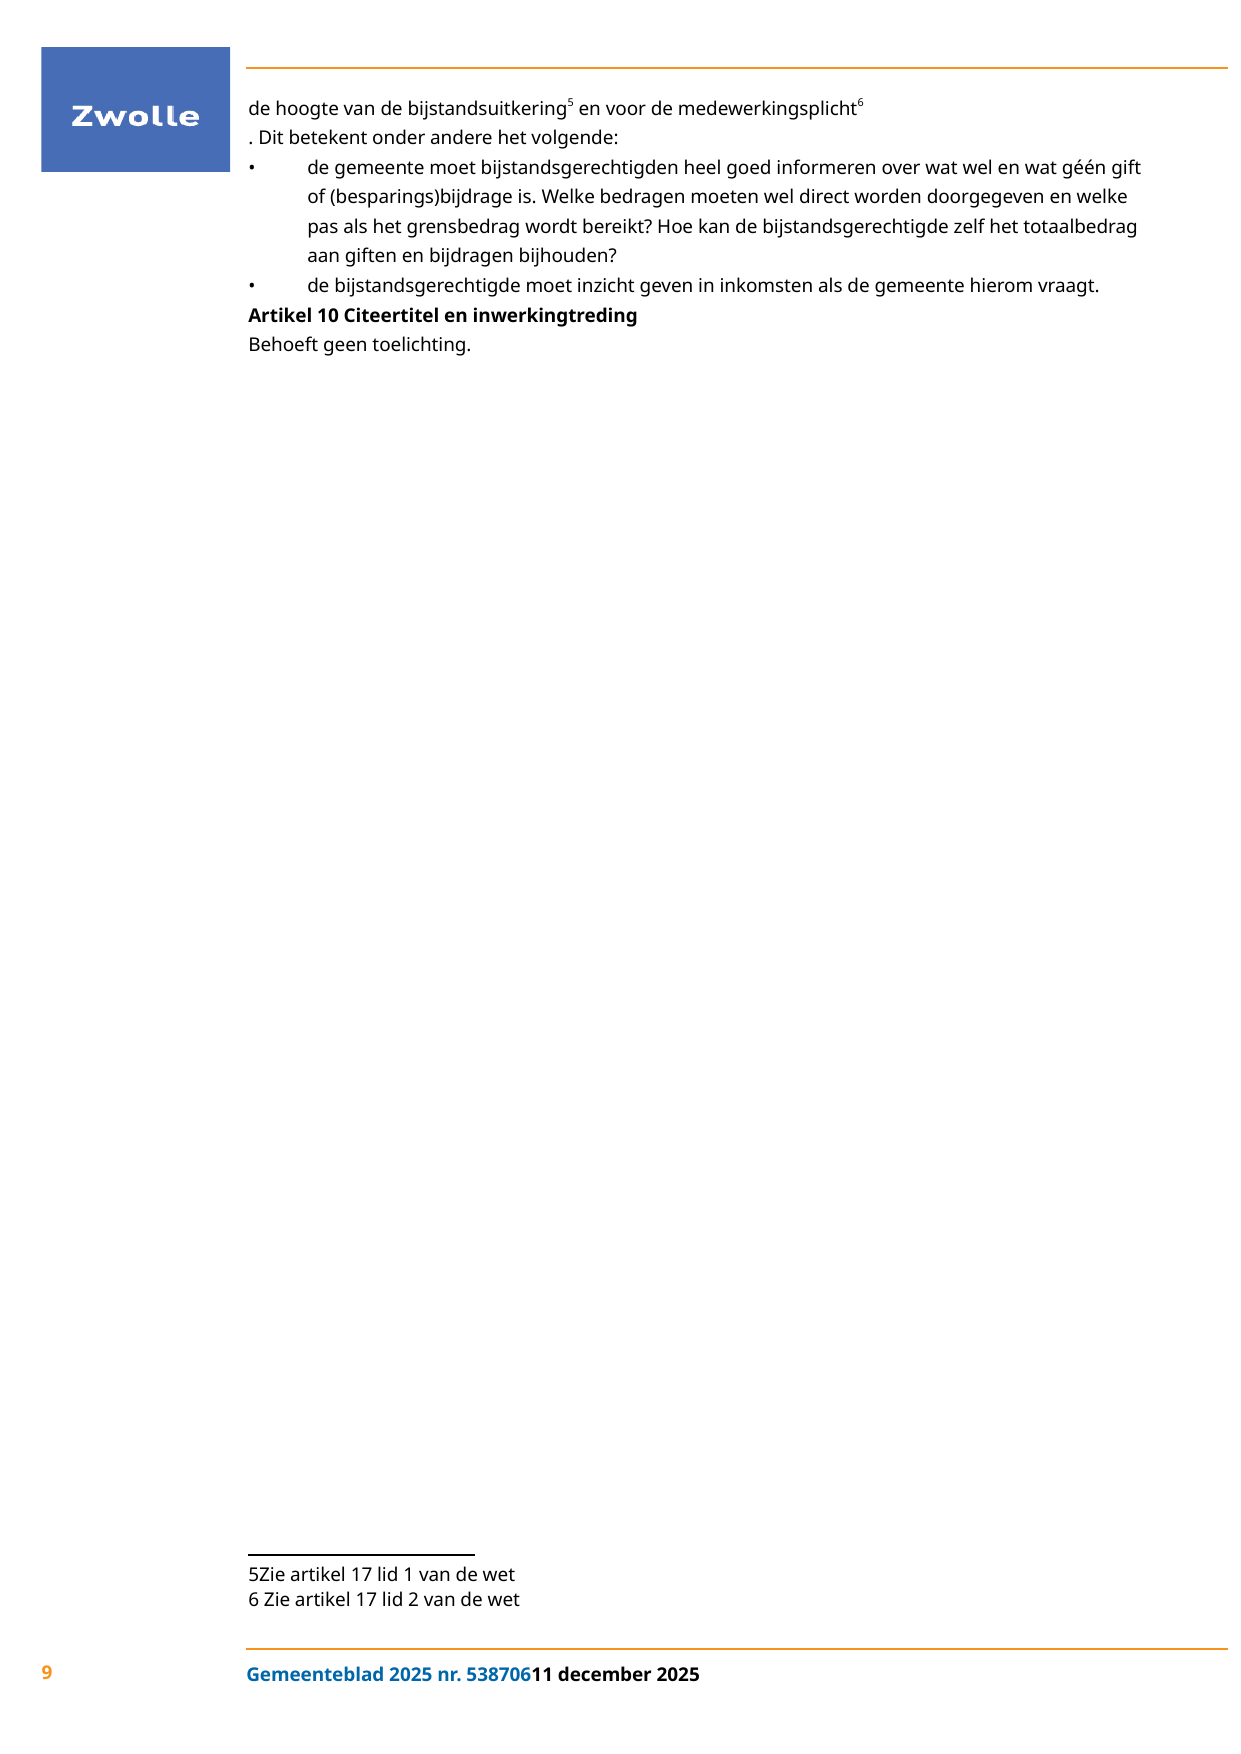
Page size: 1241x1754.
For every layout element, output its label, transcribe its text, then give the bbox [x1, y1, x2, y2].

list de gemeente moet bijstandsgerechtigden heel goed informeren over wat wel en wat géén gift of (besparings)bijdrage is. Welke bedragen moeten wel direct worden doorgegeven en welke pas als het grensbedrag wordt bereikt? Hoe kan de bijstandsgerechtigde zelf het totaalbedrag aan giften en bijdragen bijhouden? [248, 154, 1152, 268]
text . Dit betekent onder andere het volgende: [248, 124, 1152, 150]
text Behoeft geen toelichting. [248, 331, 1152, 357]
text de hoogte van de bijstandsuitkering en voor de medewerkingsplicht [248, 95, 1152, 121]
text Zie artikel 17 lid 1 van de wet [248, 1561, 1152, 1586]
text Artikel 10 Citeertitel en inwerkingtreding [248, 302, 1152, 328]
picture [41, 47, 231, 172]
list de bijstandsgerechtigde moet inzicht geven in inkomsten als de gemeente hierom vraagt. [248, 272, 1152, 298]
text Zie artikel 17 lid 2 van de wet [248, 1586, 1152, 1612]
